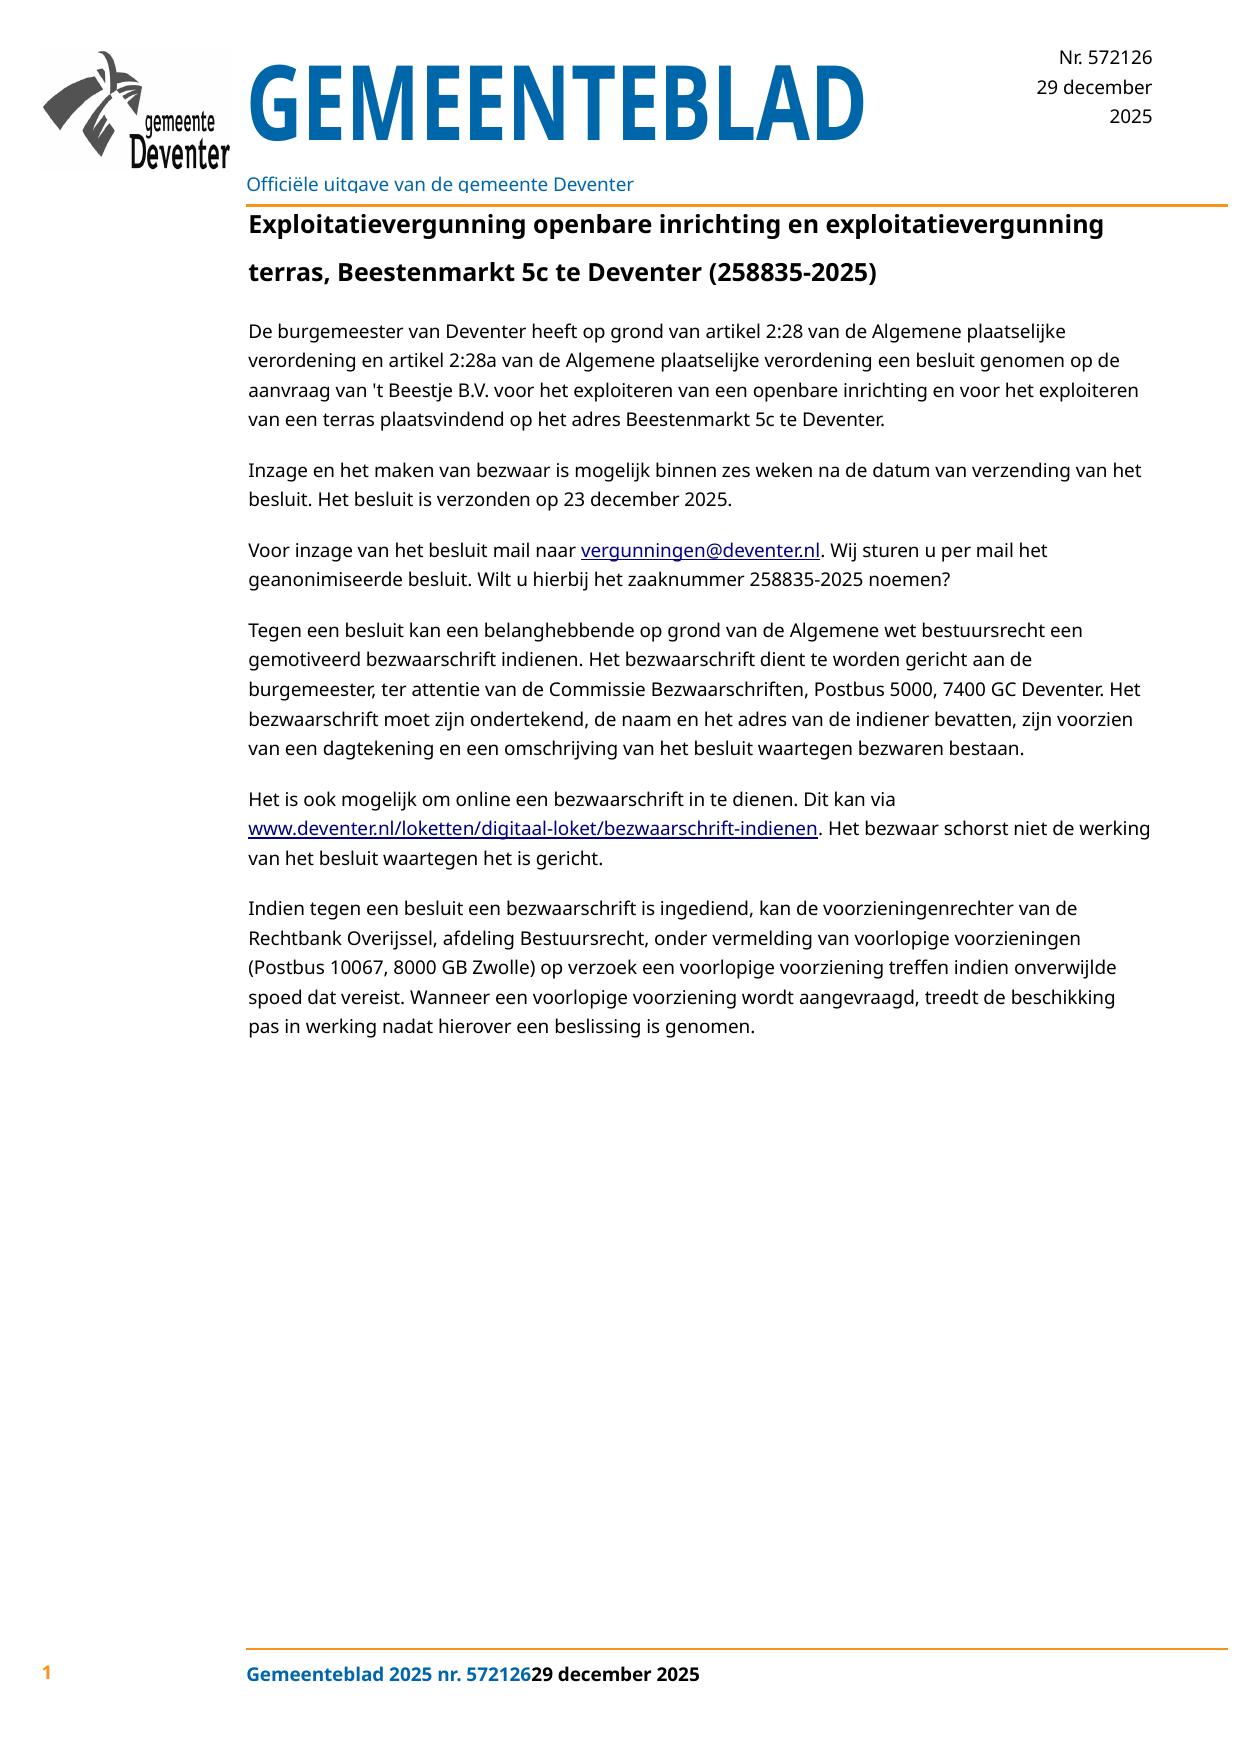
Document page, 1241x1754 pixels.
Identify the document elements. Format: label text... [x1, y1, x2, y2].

text Exploitatievergunning openbare inrichting en exploitatievergunning terras, Beestenmarkt 5c te Deventer (258835-2025) [248, 207, 1152, 288]
text Voor inzage van het besluit mail naar vergunningen@deventer.nl. Wij sturen u per mail het geanonimiseerde besluit. Wilt u hierbij het zaaknummer 258835-2025 noemen? [248, 537, 1152, 592]
picture [41, 47, 231, 172]
text Tegen een besluit kan een belanghebbende op grond van de Algemene wet bestuursrecht een gemotiveerd bezwaarschrift indienen. Het bezwaarschrift dient te worden gericht aan de burgemeester, ter attentie van de Commissie Bezwaarschriften, Postbus 5000, 7400 GC Deventer. Het bezwaarschrift moet zijn ondertekend, de naam en het adres van de indiener bevatten, zijn voorzien van een dagtekening en een omschrijving van het besluit waartegen bezwaren bestaan. [248, 617, 1152, 761]
text De burgemeester van Deventer heeft op grond van artikel 2:28 van de Algemene plaatselijke verordening en artikel 2:28a van de Algemene plaatselijke verordening een besluit genomen op de aanvraag van 't Beestje B.V. voor het exploiteren van een openbare inrichting en voor het exploiteren van een terras plaatsvindend op het adres Beestenmarkt 5c te Deventer. [248, 318, 1152, 432]
text Het is ook mogelijk om online een bezwaarschrift in te dienen. Dit kan via www.deventer.nl/loketten/digitaal-loket/bezwaarschrift-indienen. Het bezwaar schorst niet de werking van het besluit waartegen het is gericht. [248, 786, 1152, 871]
text Indien tegen een besluit een bezwaarschrift is ingediend, kan de voorzieningenrechter van de Rechtbank Overijssel, afdeling Bestuursrecht, onder vermelding van voorlopige voorzieningen (Postbus 10067, 8000 GB Zwolle) op verzoek een voorlopige voorziening treffen indien onverwijlde spoed dat vereist. Wanneer een voorlopige voorziening wordt aangevraagd, treedt de beschikking pas in werking nadat hierover een beslissing is genomen. [248, 895, 1152, 1039]
text Inzage en het maken van bezwaar is mogelijk binnen zes weken na de datum van verzending van het besluit. Het besluit is verzonden op 23 december 2025. [248, 457, 1152, 512]
